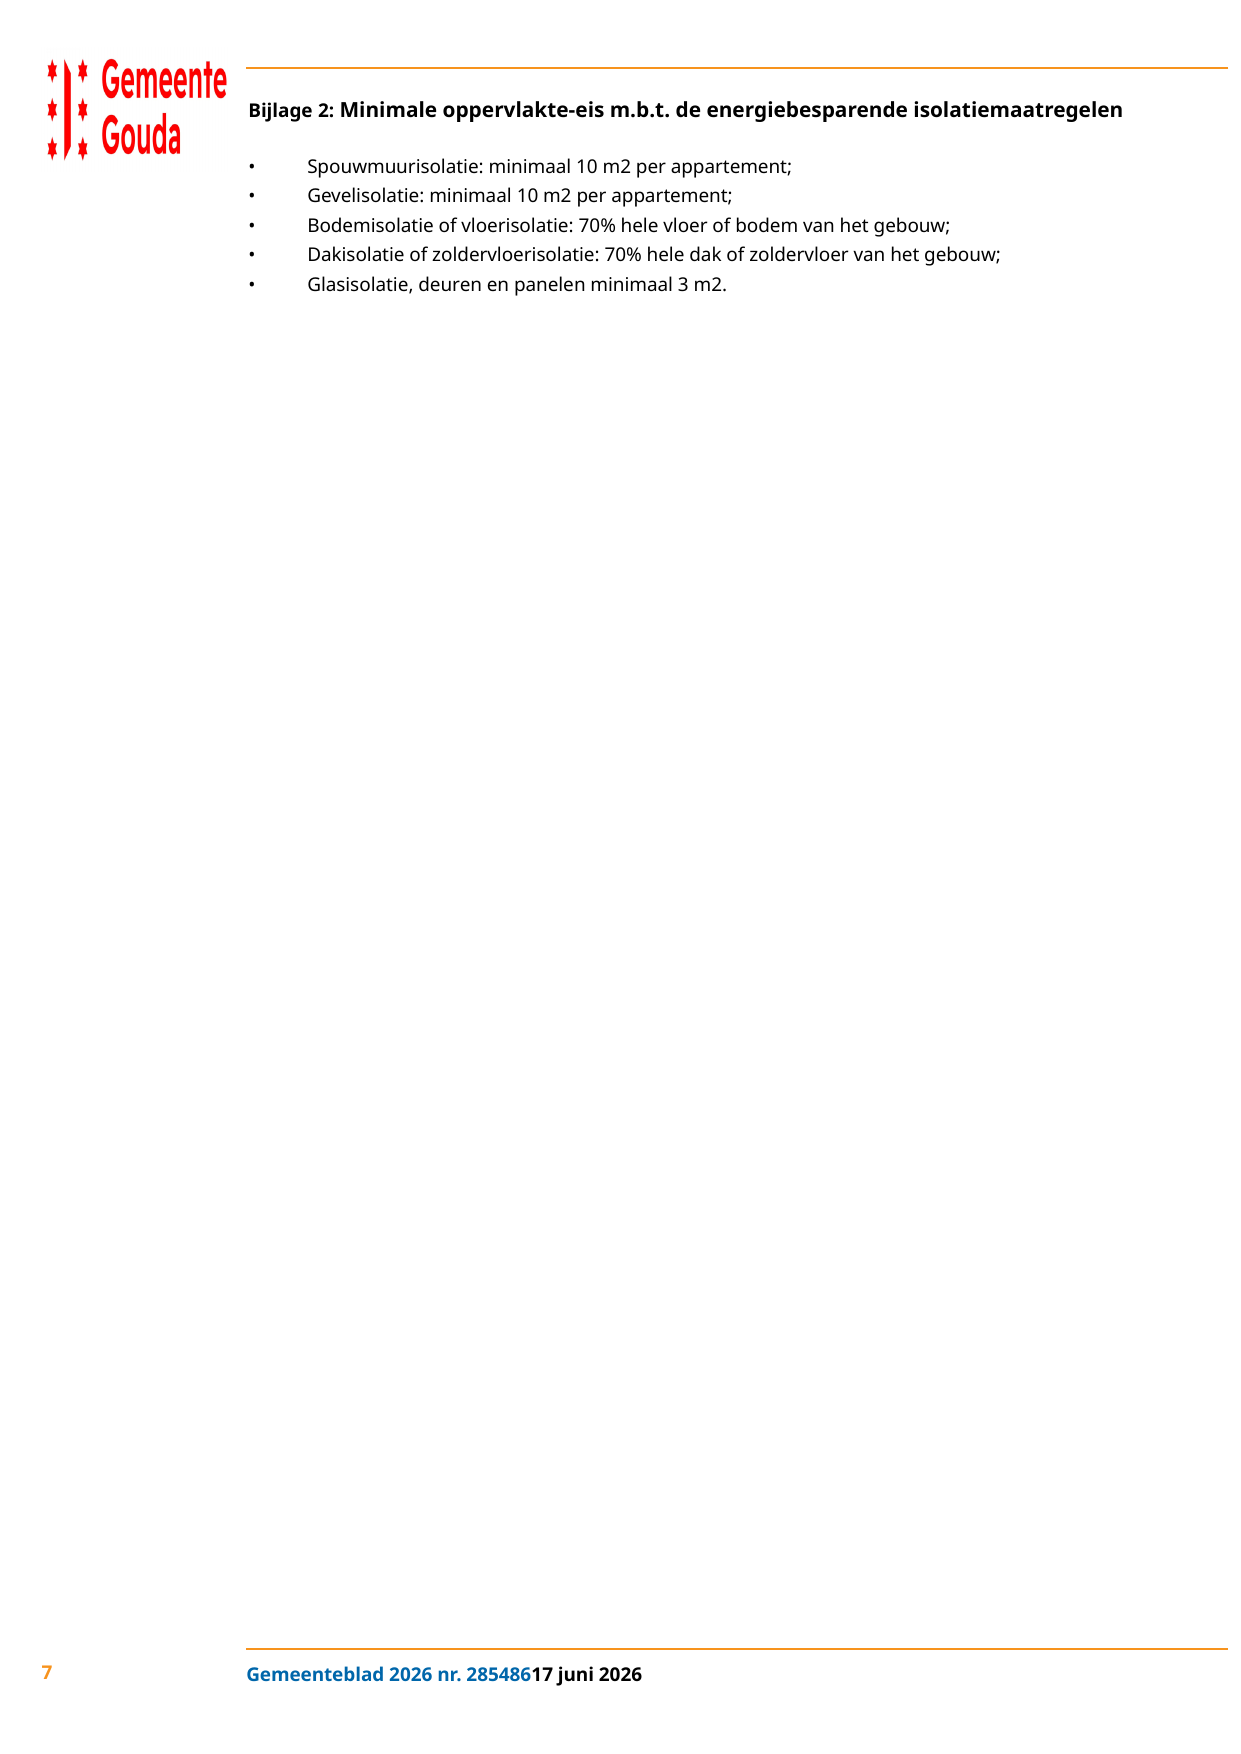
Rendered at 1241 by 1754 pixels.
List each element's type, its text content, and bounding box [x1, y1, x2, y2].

list Dakisolatie of zoldervloerisolatie: 70% hele dak of zoldervloer van het gebouw; [248, 242, 1152, 267]
list Gevelisolatie: minimaal 10 m2 per appartement; [248, 182, 1152, 208]
list Spouwmuurisolatie: minimaal 10 m2 per appartement; [248, 153, 1152, 179]
text Bijlage 2: Minimale oppervlakte-eis m.b.t. de energiebesparende isolatiemaatregelen [248, 95, 1152, 123]
list Bodemisolatie of vloerisolatie: 70% hele vloer of bodem van het gebouw; [248, 212, 1152, 238]
list Glasisolatie, deuren en panelen minimaal 3 m2. [248, 271, 1152, 297]
picture [41, 47, 231, 172]
